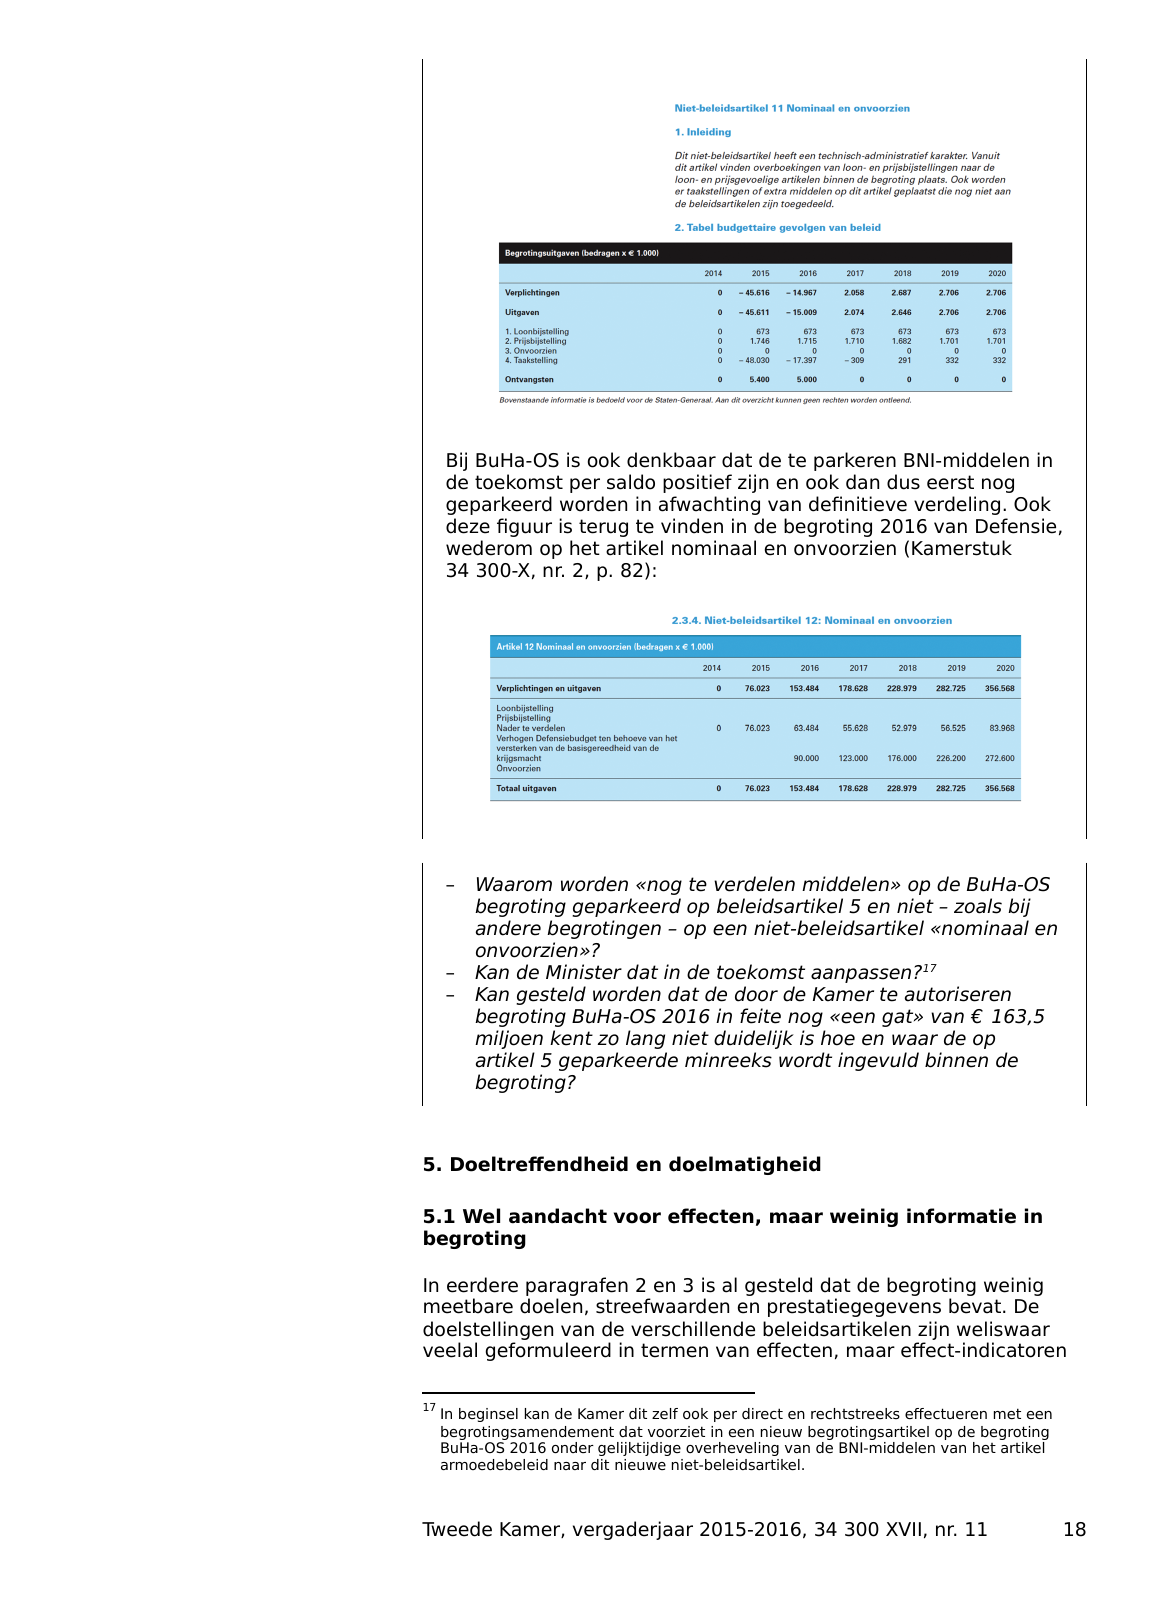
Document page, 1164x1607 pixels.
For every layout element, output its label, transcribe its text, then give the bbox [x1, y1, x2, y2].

text In eerdere paragrafen 2 en 3 is al gesteld dat de begroting weinig meetbare doelen, streefwaarden en prestatiegegevens bevat. De doelstellingen van de verschillende beleidsartikelen zijn weliswaar veelal geformuleerd in termen van effecten, maar effect-indicatoren [422, 1274, 1087, 1362]
picture [445, 604, 1036, 806]
table_header Bij BuHa-OS is ook denkbaar dat de te parkeren BNI-middelen in de toekomst per saldo positief zijn en ook dan dus eerst nog geparkeerd worden in afwachting van definitieve verdeling. Ook deze figuur is terug te vinden in de begroting 2016 van Defensie, wederom op het artikel nominaal en onvoorzien (Kamerstuk 34 300-X, nr. 2, p. 82): [423, 59, 1086, 839]
subtitle 5.1 Wel aandacht voor effecten, maar weinig informatie in begroting [422, 1206, 1087, 1249]
subtitle 5. Doeltreffendheid en doelmatigheid [422, 1153, 1087, 1176]
table_header – Waarom worden «nog te verdelen middelen» op de BuHa-OS begroting geparkeerd op beleidsartikel 5 en niet – zoals bij andere begrotingen – op een niet-beleidsartikel «nominaal en onvoorzien»? – Kan de Minister dat in de toekomst aanpassen? – Kan gesteld worden dat de door de Kamer te autoriseren begroting BuHa-OS 2016 in feite nog «een gat» van € 163,5 miljoen kent zo lang niet duidelijk is hoe en waar de op artikel 5 geparkeerde minreeks wordt ingevuld binnen de begroting? [423, 863, 1086, 1106]
picture [445, 93, 1036, 406]
